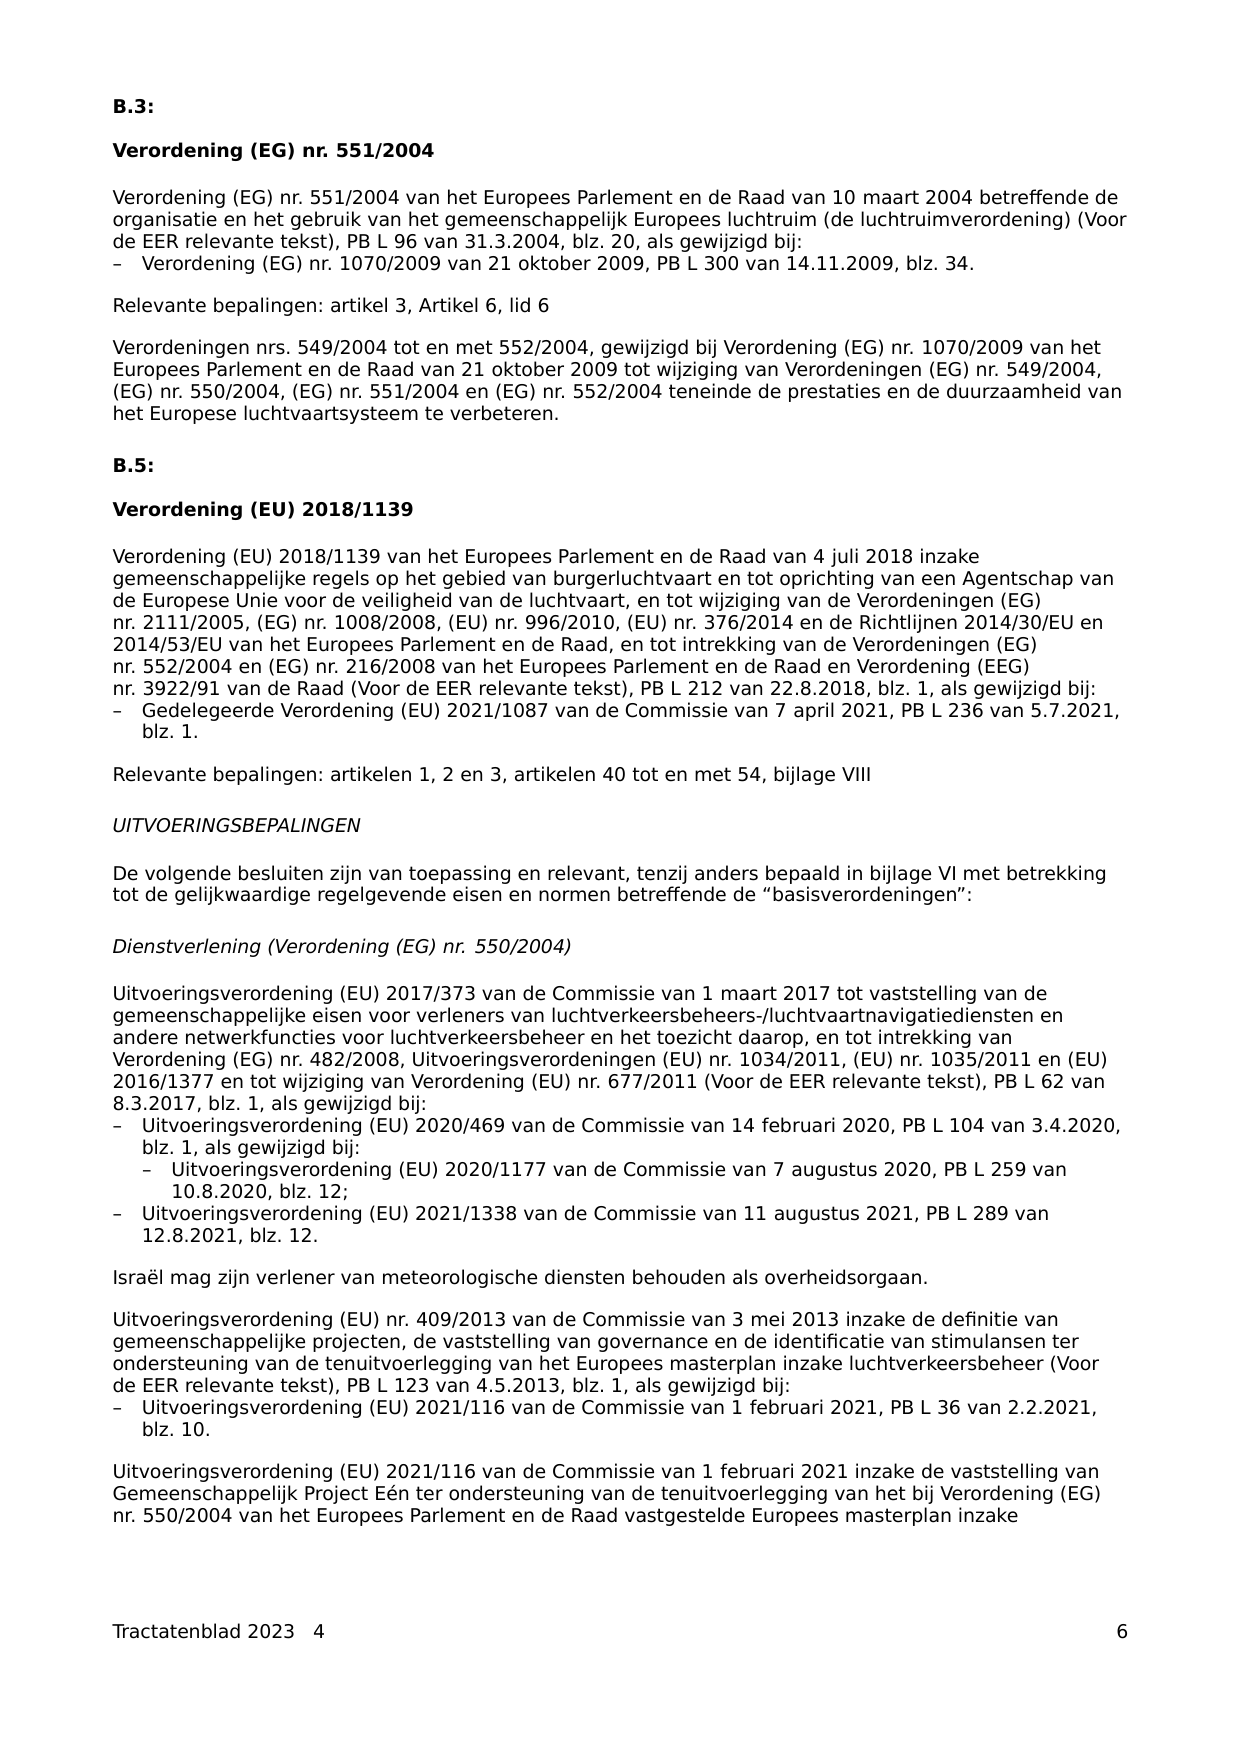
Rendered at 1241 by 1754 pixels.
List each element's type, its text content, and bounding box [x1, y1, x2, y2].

text Relevante bepalingen: artikel 3, Artikel 6, lid 6 [112, 295, 1128, 317]
text – Gedelegeerde Verordening (EU) 2021/1087 van de Commissie van 7 april 2021, PB L 236 van 5.7.2021, blz. 1. [112, 699, 1128, 743]
text Uitvoeringsverordening (EU) 2017/373 van de Commissie van 1 maart 2017 tot vaststelling van de gemeenschappelijke eisen voor verleners van luchtverkeersbeheers-/luchtvaartnavigatiediensten en andere netwerkfuncties voor luchtverkeersbeheer en het toezicht daarop, en tot intrekking van Verordening (EG) nr. 482/2008, Uitvoeringsverordeningen (EU) nr. 1034/2011, (EU) nr. 1035/2011 en (EU) 2016/1377 en tot wijziging van Verordening (EU) nr. 677/2011 (Voor de EER relevante tekst), PB L 62 van 8.3.2017, blz. 1, als gewijzigd bij: [112, 983, 1128, 1115]
text Relevante bepalingen: artikelen 1, 2 en 3, artikelen 40 tot en met 54, bijlage VIII [112, 763, 1128, 785]
text Verordening (EG) nr. 551/2004 van het Europees Parlement en de Raad van 10 maart 2004 betreffende de organisatie en het gebruik van het gemeenschappelĳk Europees luchtruim (de luchtruimverordening) (Voor de EER relevante tekst), PB L 96 van 31.3.2004, blz. 20, als gewijzigd bij: [112, 187, 1128, 253]
subtitle Dienstverlening (Verordening (EG) nr. 550/2004) [112, 936, 1128, 958]
text – Uitvoeringsverordening (EU) 2021/116 van de Commissie van 1 februari 2021, PB L 36 van 2.2.2021, blz. 10. [112, 1397, 1128, 1441]
text – Uitvoeringsverordening (EU) 2020/1177 van de Commissie van 7 augustus 2020, PB L 259 van 10.8.2020, blz. 12; [142, 1159, 1128, 1203]
text – Uitvoeringsverordening (EU) 2020/469 van de Commissie van 14 februari 2020, PB L 104 van 3.4.2020, blz. 1, als gewijzigd bij: [112, 1115, 1128, 1159]
text De volgende besluiten zijn van toepassing en relevant, tenzij anders bepaald in bijlage VI met betrekking tot de gelijkwaardige regelgevende eisen en normen betreffende de “basisverordeningen”: [112, 862, 1128, 906]
text Uitvoeringsverordening (EU) nr. 409/2013 van de Commissie van 3 mei 2013 inzake de definitie van gemeenschappelijke projecten, de vaststelling van governance en de identificatie van stimulansen ter ondersteuning van de tenuitvoerlegging van het Europees masterplan inzake luchtverkeersbeheer (Voor de EER relevante tekst), PB L 123 van 4.5.2013, blz. 1, als gewijzigd bij: [112, 1309, 1128, 1397]
subtitle B.5: Verordening (EU) 2018/1139 [112, 455, 1128, 521]
subtitle UITVOERINGSBEPALINGEN [112, 815, 1128, 837]
text Israël mag zijn verlener van meteorologische diensten behouden als overheidsorgaan. [112, 1267, 1128, 1289]
text Verordeningen nrs. 549/2004 tot en met 552/2004, gewijzigd bij Verordening (EG) nr. 1070/2009 van het Europees Parlement en de Raad van 21 oktober 2009 tot wijziging van Verordeningen (EG) nr. 549/2004, (EG) nr. 550/2004, (EG) nr. 551/2004 en (EG) nr. 552/2004 teneinde de prestaties en de duurzaamheid van het Europese luchtvaartsysteem te verbeteren. [112, 337, 1128, 425]
text – Uitvoeringsverordening (EU) 2021/1338 van de Commissie van 11 augustus 2021, PB L 289 van 12.8.2021, blz. 12. [112, 1203, 1128, 1247]
text Uitvoeringsverordening (EU) 2021/116 van de Commissie van 1 februari 2021 inzake de vaststelling van Gemeenschappelijk Project Eén ter ondersteuning van de tenuitvoerlegging van het bij Verordening (EG) nr. 550/2004 van het Europees Parlement en de Raad vastgestelde Europees masterplan inzake [112, 1461, 1128, 1527]
text Verordening (EU) 2018/1139 van het Europees Parlement en de Raad van 4 juli 2018 inzake gemeenschappelijke regels op het gebied van burgerluchtvaart en tot oprichting van een Agentschap van de Europese Unie voor de veiligheid van de luchtvaart, en tot wijziging van de Verordeningen (EG) nr. 2111/2005, (EG) nr. 1008/2008, (EU) nr. 996/2010, (EU) nr. 376/2014 en de Richtlijnen 2014/30/EU en 2014/53/EU van het Europees Parlement en de Raad, en tot intrekking van de Verordeningen (EG) nr. 552/2004 en (EG) nr. 216/2008 van het Europees Parlement en de Raad en Verordening (EEG) nr. 3922/91 van de Raad (Voor de EER relevante tekst), PB L 212 van 22.8.2018, blz. 1, als gewijzigd bij: [112, 546, 1128, 699]
subtitle B.3: Verordening (EG) nr. 551/2004 [112, 96, 1128, 162]
text – Verordening (EG) nr. 1070/2009 van 21 oktober 2009, PB L 300 van 14.11.2009, blz. 34. [112, 253, 1128, 275]
